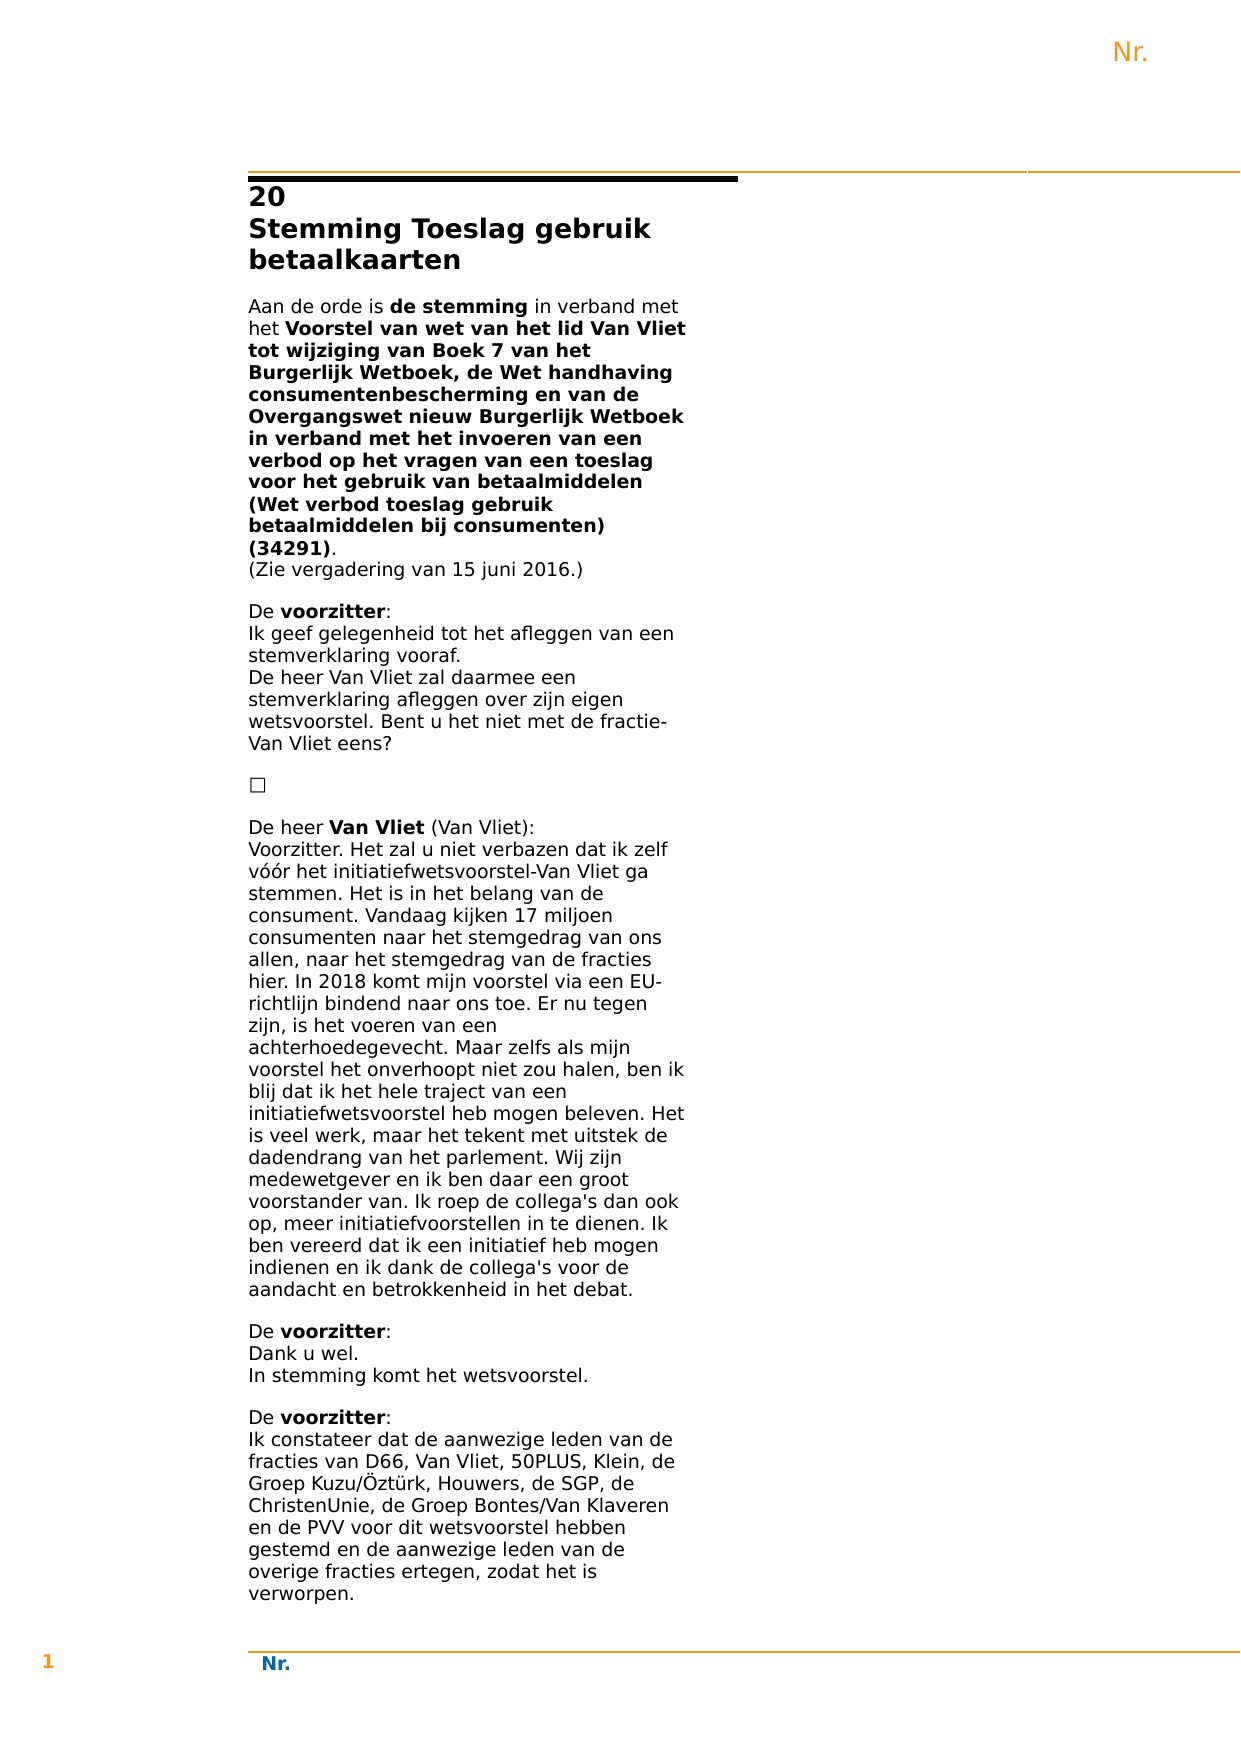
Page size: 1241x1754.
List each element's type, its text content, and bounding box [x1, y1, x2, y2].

text De heer Van Vliet zal daarmee een stemverklaring afleggen over zijn eigen wetsvoorstel. Bent u het niet met de fractie-Van Vliet eens? [248, 667, 691, 755]
text (Zie vergadering van 15 juni 2016.) [248, 559, 691, 581]
title 20 Stemming Toeslag gebruik betaalkaarten [248, 182, 691, 276]
text Voorzitter. Het zal u niet verbazen dat ik zelf vóór het initiatiefwetsvoorstel-Van Vliet ga stemmen. Het is in het belang van de consument. Vandaag kijken 17 miljoen consumenten naar het stemgedrag van ons allen, naar het stemgedrag van de fracties hier. In 2018 komt mijn voorstel via een EU-richtlijn bindend naar ons toe. Er nu tegen zijn, is het voeren van een achterhoedegevecht. Maar zelfs als mijn voorstel het onverhoopt niet zou halen, ben ik blij dat ik het hele traject van een initiatiefwetsvoorstel heb mogen beleven. Het is veel werk, maar het tekent met uitstek de dadendrang van het parlement. Wij zijn medewetgever en ik ben daar een groot voorstander van. Ik roep de collega's dan ook op, meer initiatiefvoorstellen in te dienen. Ik ben vereerd dat ik een initiatief heb mogen indienen en ik dank de collega's voor de aandacht en betrokkenheid in het debat. [248, 839, 691, 1301]
text In stemming komt het wetsvoorstel. [248, 1365, 691, 1387]
text Ik geef gelegenheid tot het afleggen van een stemverklaring vooraf. [248, 623, 691, 667]
text Dank u wel. [248, 1343, 691, 1365]
text De voorzitter: [248, 1321, 691, 1343]
text Aan de orde is de stemming in verband met het Voorstel van wet van het lid Van Vliet tot wijziging van Boek 7 van het Burgerlijk Wetboek, de Wet handhaving consumentenbescherming en van de Overgangswet nieuw Burgerlijk Wetboek in verband met het invoeren van een verbod op het vragen van een toeslag voor het gebruik van betaalmiddelen (Wet verbod toeslag gebruik betaalmiddelen bij consumenten) (34291). [248, 296, 691, 559]
text De heer Van Vliet (Van Vliet): [248, 817, 691, 839]
text De voorzitter: [248, 601, 691, 623]
text Ik constateer dat de aanwezige leden van de fracties van D66, Van Vliet, 50PLUS, Klein, de Groep Kuzu/Öztürk, Houwers, de SGP, de ChristenUnie, de Groep Bontes/Van Klaveren en de PVV voor dit wetsvoorstel hebben gestemd en de aanwezige leden van de overige fracties ertegen, zodat het is verworpen. [248, 1429, 691, 1604]
text ⬜ [248, 775, 691, 797]
text De voorzitter: [248, 1407, 691, 1429]
